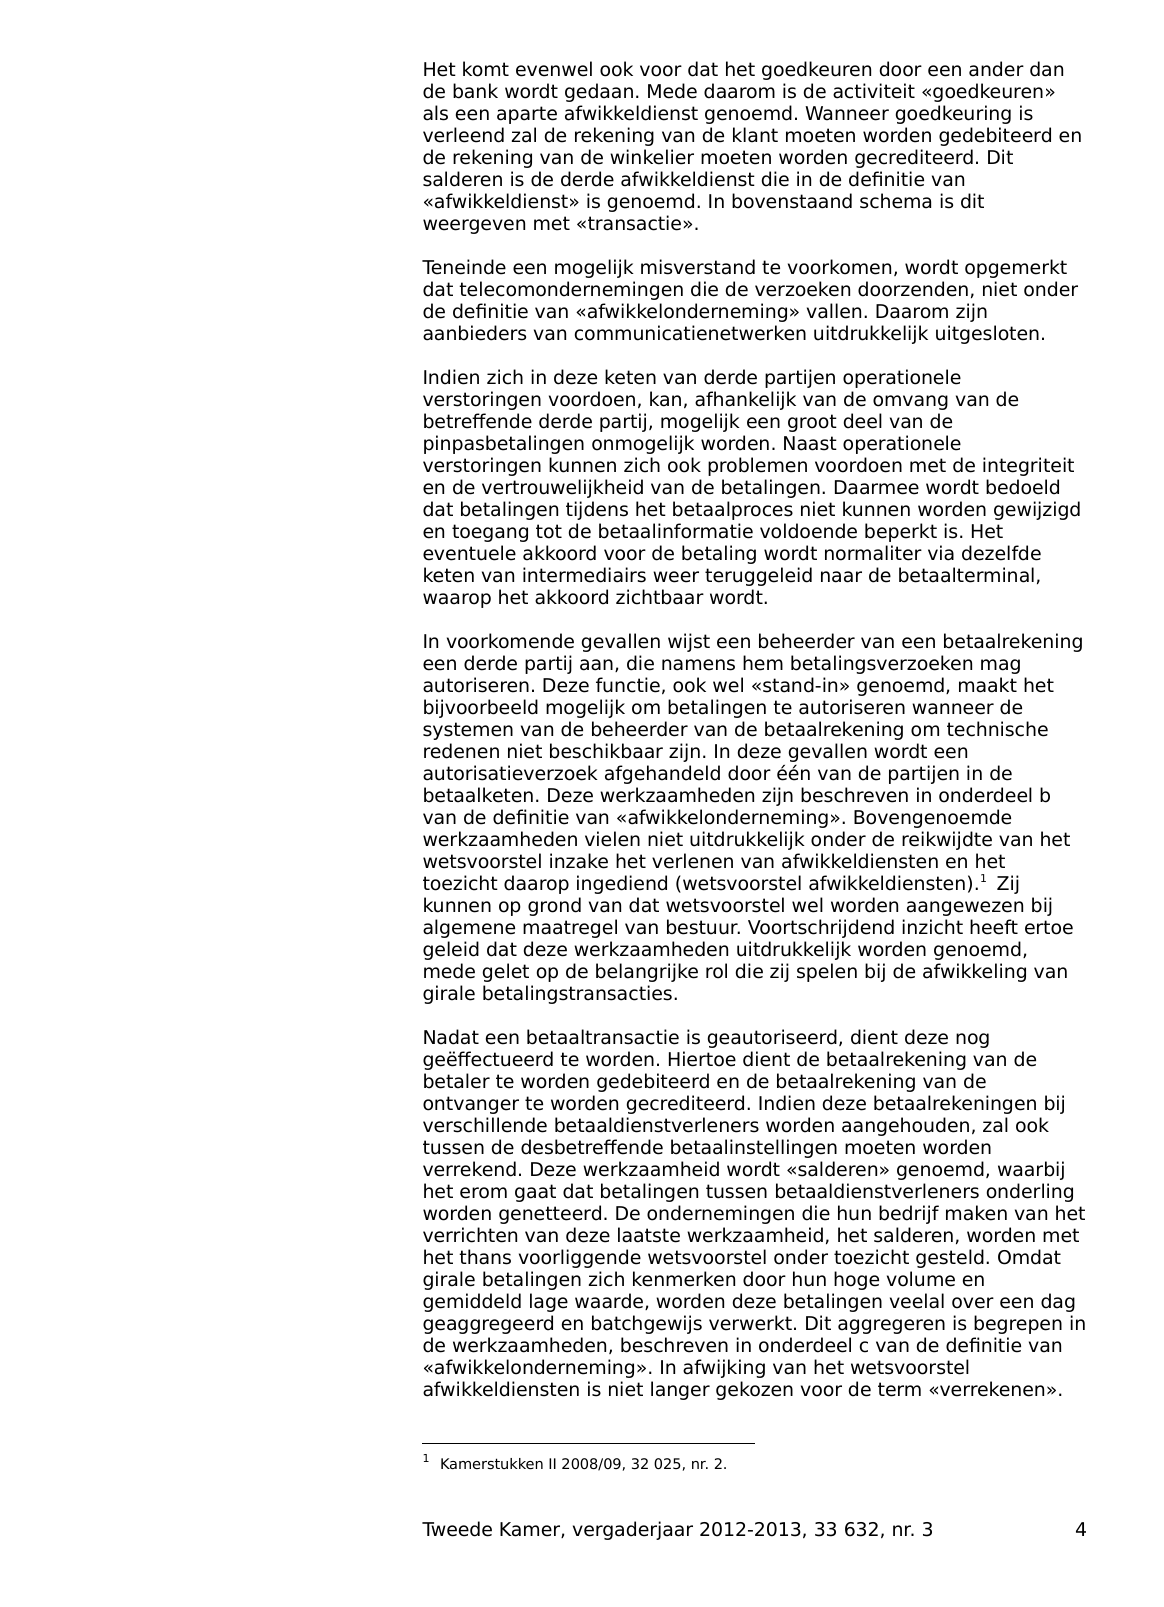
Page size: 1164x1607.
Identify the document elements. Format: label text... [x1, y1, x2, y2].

text Het komt evenwel ook voor dat het goedkeuren door een ander dan de bank wordt gedaan. Mede daarom is de activiteit «goedkeuren» als een aparte afwikkeldienst genoemd. Wanneer goedkeuring is verleend zal de rekening van de klant moeten worden gedebiteerd en de rekening van de winkelier moeten worden gecrediteerd. Dit salderen is de derde afwikkeldienst die in de definitie van «afwikkeldienst» is genoemd. In bovenstaand schema is dit weergeven met «transactie». [422, 59, 1087, 235]
text Kamerstukken II 2008/09, 32 025, nr. 2. [422, 1452, 1087, 1474]
text Indien zich in deze keten van derde partijen operationele verstoringen voordoen, kan, afhankelijk van de omvang van de betreffende derde partij, mogelijk een groot deel van de pinpasbetalingen onmogelijk worden. Naast operationele verstoringen kunnen zich ook problemen voordoen met de integriteit en de vertrouwelijkheid van de betalingen. Daarmee wordt bedoeld dat betalingen tijdens het betaalproces niet kunnen worden gewijzigd en toegang tot de betaalinformatie voldoende beperkt is. Het eventuele akkoord voor de betaling wordt normaliter via dezelfde keten van intermediairs weer teruggeleid naar de betaalterminal, waarop het akkoord zichtbaar wordt. [422, 367, 1087, 609]
text Teneinde een mogelijk misverstand te voorkomen, wordt opgemerkt dat telecomondernemingen die de verzoeken doorzenden, niet onder de definitie van «afwikkelonderneming» vallen. Daarom zijn aanbieders van communicatienetwerken uitdrukkelijk uitgesloten. [422, 257, 1087, 345]
text Nadat een betaaltransactie is geautoriseerd, dient deze nog geëffectueerd te worden. Hiertoe dient de betaalrekening van de betaler te worden gedebiteerd en de betaalrekening van de ontvanger te worden gecrediteerd. Indien deze betaalrekeningen bij verschillende betaaldienstverleners worden aangehouden, zal ook tussen de desbetreffende betaalinstellingen moeten worden verrekend. Deze werkzaamheid wordt «salderen» genoemd, waarbij het erom gaat dat betalingen tussen betaaldienstverleners onderling worden genetteerd. De ondernemingen die hun bedrijf maken van het verrichten van deze laatste werkzaamheid, het salderen, worden met het thans voorliggende wetsvoorstel onder toezicht gesteld. Omdat girale betalingen zich kenmerken door hun hoge volume en gemiddeld lage waarde, worden deze betalingen veelal over een dag geaggregeerd en batchgewijs verwerkt. Dit aggregeren is begrepen in de werkzaamheden, beschreven in onderdeel c van de definitie van «afwikkelonderneming». In afwijking van het wetsvoorstel afwikkeldiensten is niet langer gekozen voor de term «verrekenen». [422, 1027, 1087, 1401]
text In voorkomende gevallen wijst een beheerder van een betaalrekening een derde partij aan, die namens hem betalingsverzoeken mag autoriseren. Deze functie, ook wel «stand-in» genoemd, maakt het bijvoorbeeld mogelijk om betalingen te autoriseren wanneer de systemen van de beheerder van de betaalrekening om technische redenen niet beschikbaar zijn. In deze gevallen wordt een autorisatieverzoek afgehandeld door één van de partijen in de betaalketen. Deze werkzaamheden zijn beschreven in onderdeel b van de definitie van «afwikkelonderneming». Bovengenoemde werkzaamheden vielen niet uitdrukkelijk onder de reikwijdte van het wetsvoorstel inzake het verlenen van afwikkeldiensten en het toezicht daarop ingediend (wetsvoorstel afwikkeldiensten). Zij kunnen op grond van dat wetsvoorstel wel worden aangewezen bij algemene maatregel van bestuur. Voortschrijdend inzicht heeft ertoe geleid dat deze werkzaamheden uitdrukkelijk worden genoemd, mede gelet op de belangrijke rol die zij spelen bij de afwikkeling van girale betalingstransacties. [422, 631, 1087, 1005]
